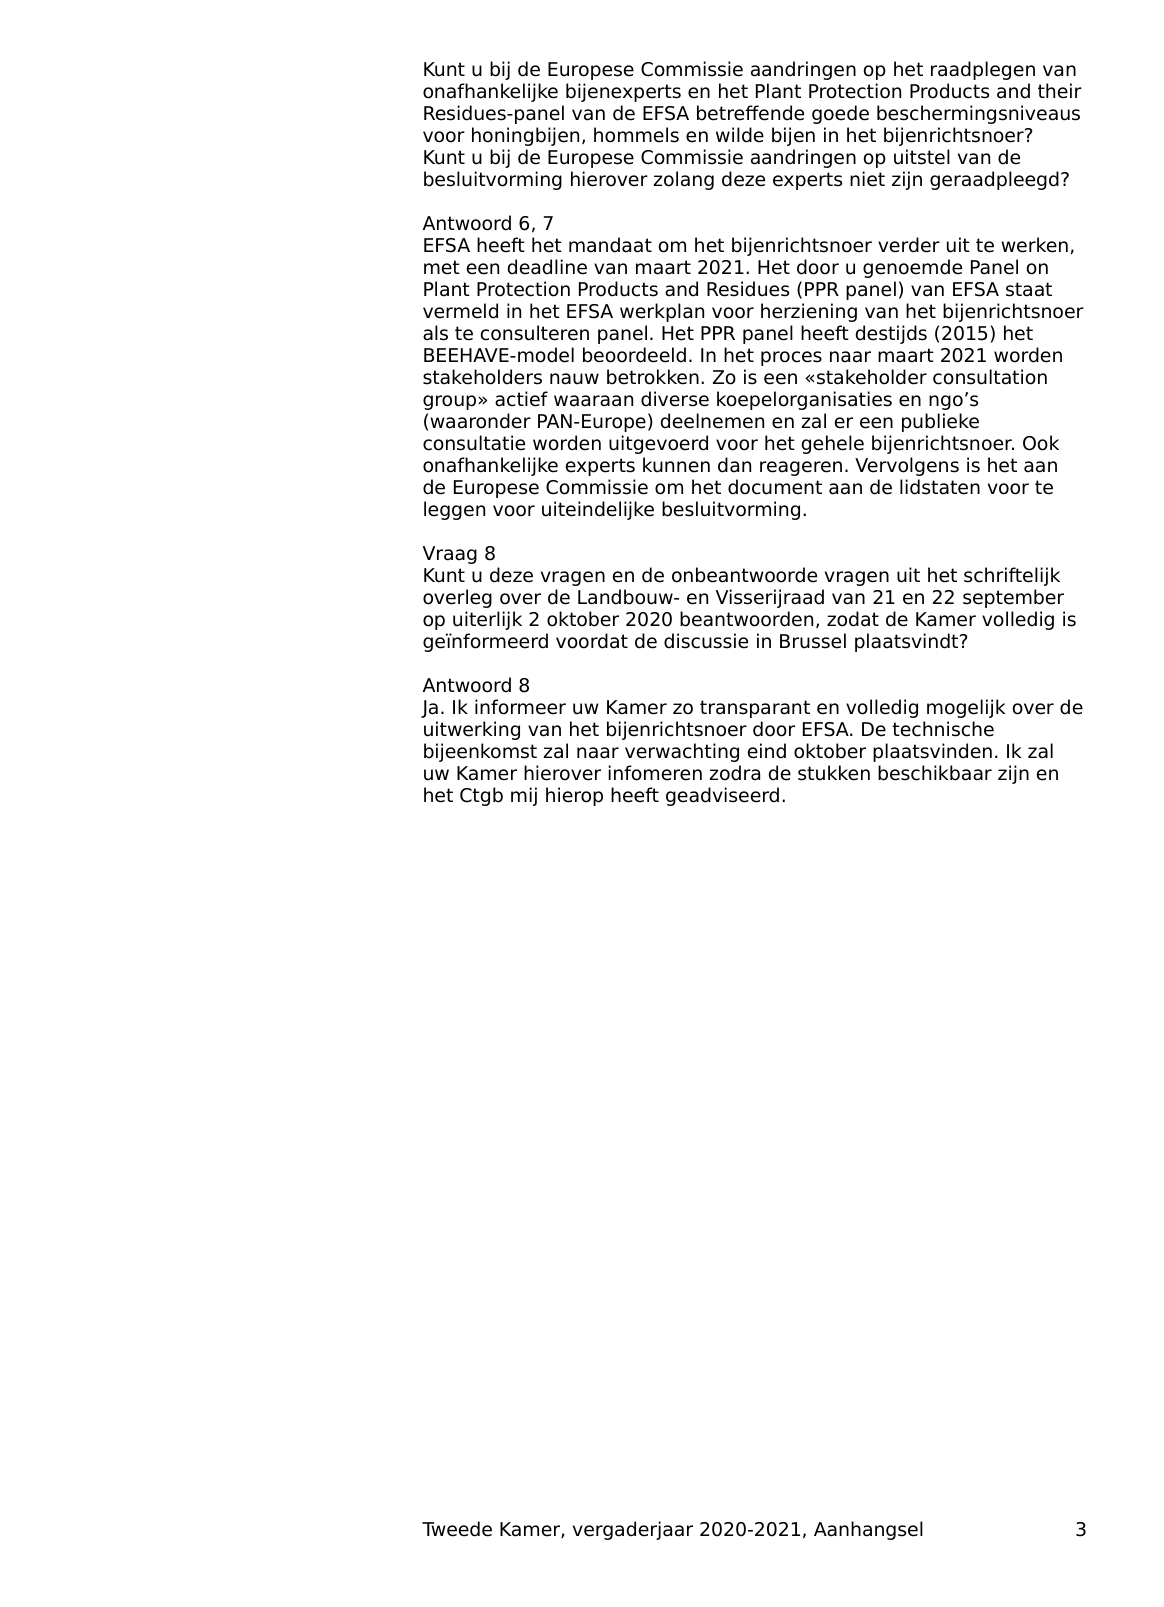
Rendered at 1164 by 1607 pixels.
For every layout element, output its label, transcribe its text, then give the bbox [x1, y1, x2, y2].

text Vraag 8 [422, 543, 1087, 565]
text Antwoord 6, 7 [422, 213, 1087, 235]
text Kunt u bij de Europese Commissie aandringen op uitstel van de besluitvorming hierover zolang deze experts niet zijn geraadpleegd? [422, 147, 1087, 191]
text Ja. Ik informeer uw Kamer zo transparant en volledig mogelijk over de uitwerking van het bijenrichtsnoer door EFSA. De technische bijeenkomst zal naar verwachting eind oktober plaatsvinden. Ik zal uw Kamer hierover infomeren zodra de stukken beschikbaar zijn en het Ctgb mij hierop heeft geadviseerd. [422, 697, 1087, 807]
text Kunt u bij de Europese Commissie aandringen op het raadplegen van onafhankelijke bijenexperts en het Plant Protection Products and their Residues-panel van de EFSA betreffende goede beschermingsniveaus voor honingbijen, hommels en wilde bijen in het bijenrichtsnoer? [422, 59, 1087, 147]
text EFSA heeft het mandaat om het bijenrichtsnoer verder uit te werken, met een deadline van maart 2021. Het door u genoemde Panel on Plant Protection Products and Residues (PPR panel) van EFSA staat vermeld in het EFSA werkplan voor herziening van het bijenrichtsnoer als te consulteren panel. Het PPR panel heeft destijds (2015) het BEEHAVE-model beoordeeld. In het proces naar maart 2021 worden stakeholders nauw betrokken. Zo is een «stakeholder consultation group» actief waaraan diverse koepelorganisaties en ngo’s (waaronder PAN-Europe) deelnemen en zal er een publieke consultatie worden uitgevoerd voor het gehele bijenrichtsnoer. Ook onafhankelijke experts kunnen dan reageren. Vervolgens is het aan de Europese Commissie om het document aan de lidstaten voor te leggen voor uiteindelijke besluitvorming. [422, 235, 1087, 521]
text Antwoord 8 [422, 675, 1087, 697]
text Kunt u deze vragen en de onbeantwoorde vragen uit het schriftelijk overleg over de Landbouw- en Visserijraad van 21 en 22 september op uiterlijk 2 oktober 2020 beantwoorden, zodat de Kamer volledig is geïnformeerd voordat de discussie in Brussel plaatsvindt? [422, 565, 1087, 653]
